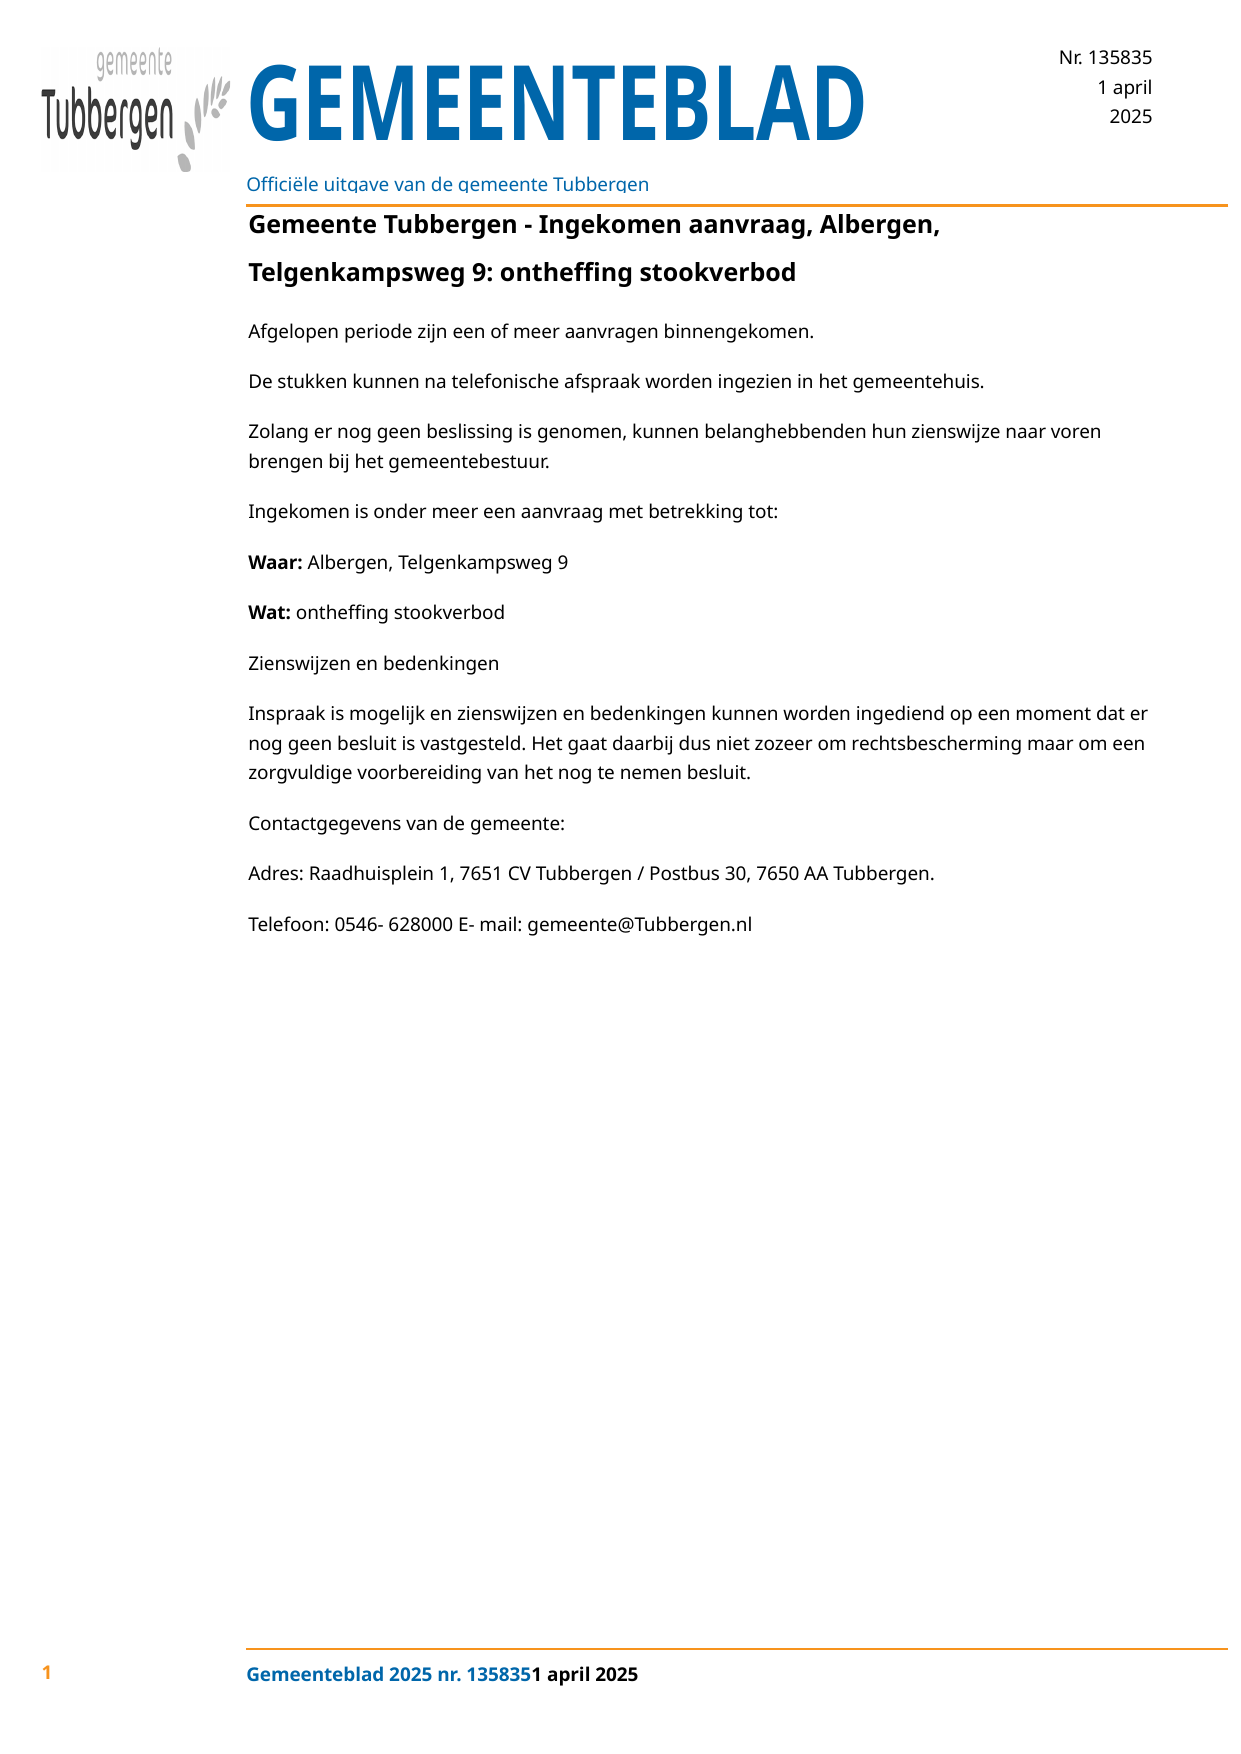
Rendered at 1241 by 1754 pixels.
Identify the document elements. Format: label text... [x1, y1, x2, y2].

text Zienswijzen en bedenkingen [248, 650, 1152, 676]
text Ingekomen is onder meer een aanvraag met betrekking tot: [248, 499, 1152, 524]
text Waar: Albergen, Telgenkampsweg 9 [248, 549, 1152, 575]
text Contactgegevens van de gemeente: [248, 810, 1152, 836]
text Adres: Raadhuisplein 1, 7651 CV Tubbergen / Postbus 30, 7650 AA Tubbergen. [248, 860, 1152, 886]
text Afgelopen periode zijn een of meer aanvragen binnengekomen. [248, 318, 1152, 344]
text Gemeente Tubbergen - Ingekomen aanvraag, Albergen, Telgenkampsweg 9: ontheffing stookverbod [248, 207, 1152, 288]
text De stukken kunnen na telefonische afspraak worden ingezien in het gemeentehuis. [248, 368, 1152, 394]
text Inspraak is mogelijk en zienswijzen en bedenkingen kunnen worden ingediend op een moment dat er nog geen besluit is vastgesteld. Het gaat daarbij dus niet zozeer om rechtsbescherming maar om een zorgvuldige voorbereiding van het nog te nemen besluit. [248, 700, 1152, 785]
text Wat: ontheffing stookverbod [248, 599, 1152, 625]
text Telefoon: 0546- 628000 E- mail: gemeente@Tubbergen.nl [248, 911, 1152, 937]
picture [41, 47, 231, 172]
text Zolang er nog geen beslissing is genomen, kunnen belanghebbenden hun zienswijze naar voren brengen bij het gemeentebestuur. [248, 419, 1152, 474]
